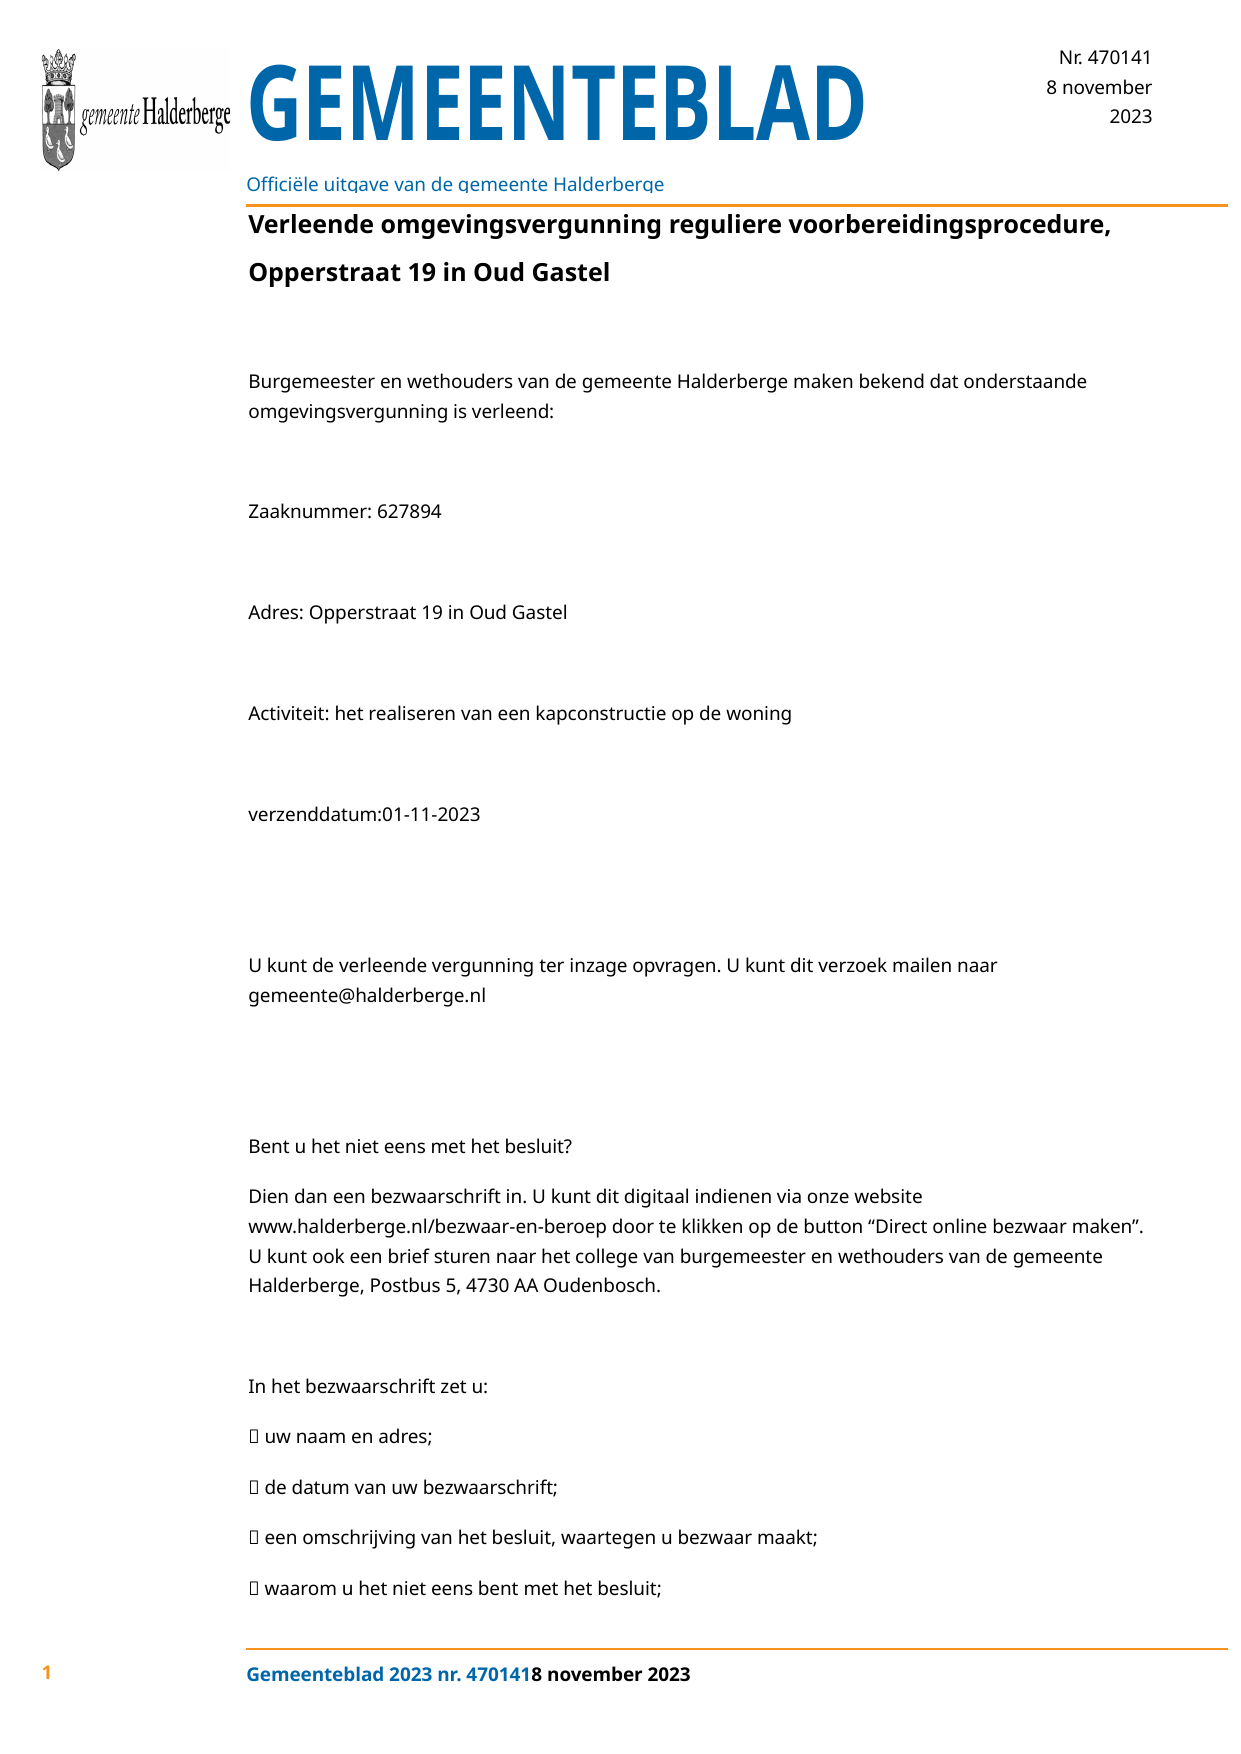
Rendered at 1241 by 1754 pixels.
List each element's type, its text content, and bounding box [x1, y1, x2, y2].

text In het bezwaarschrift zet u: [248, 1373, 1152, 1399]
text  waarom u het niet eens bent met het besluit; [248, 1575, 1152, 1601]
text Burgemeester en wethouders van de gemeente Halderberge maken bekend dat onderstaande omgevingsvergunning is verleend: [248, 368, 1152, 424]
text verzenddatum:01-11-2023 [248, 801, 1152, 827]
text U kunt de verleende vergunning ter inzage opvragen. U kunt dit verzoek mailen naar gemeente@halderberge.nl [248, 952, 1152, 1008]
text Adres: Opperstraat 19 in Oud Gastel [248, 599, 1152, 625]
text Verleende omgevingsvergunning reguliere voorbereidingsprocedure, Opperstraat 19 in Oud Gastel [248, 207, 1152, 288]
text  uw naam en adres; [248, 1424, 1152, 1449]
text Zaaknummer: 627894 [248, 499, 1152, 524]
picture [41, 47, 231, 172]
text  de datum van uw bezwaarschrift; [248, 1474, 1152, 1500]
text  een omschrijving van het besluit, waartegen u bezwaar maakt; [248, 1524, 1152, 1550]
text Bent u het niet eens met het besluit? [248, 1133, 1152, 1159]
text Dien dan een bezwaarschrift in. U kunt dit digitaal indienen via onze website www.halderberge.nl/bezwaar-en-beroep door te klikken op de button “Direct online bezwaar maken”. U kunt ook een brief sturen naar het college van burgemeester en wethouders van de gemeente Halderberge, Postbus 5, 4730 AA Oudenbosch. [248, 1184, 1152, 1298]
text Activiteit: het realiseren van een kapconstructie op de woning [248, 700, 1152, 726]
